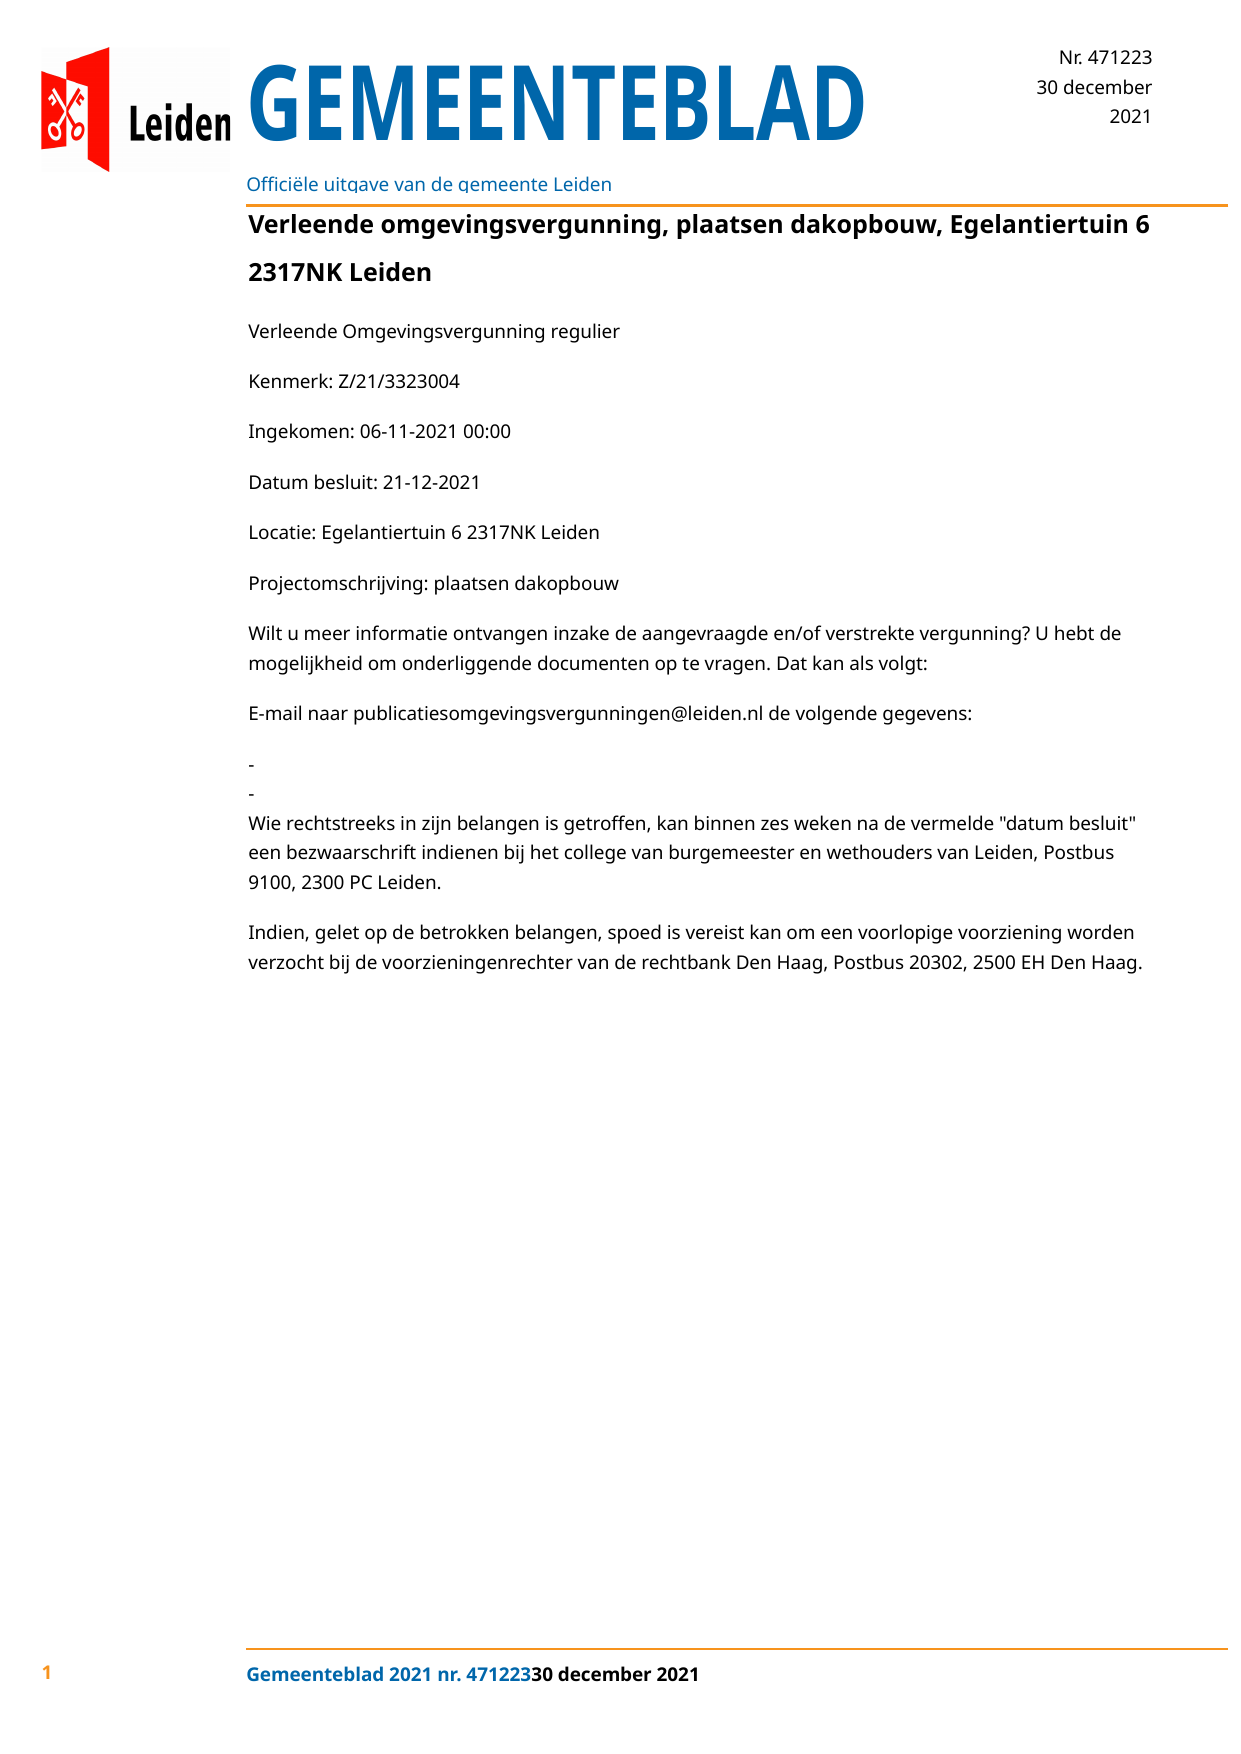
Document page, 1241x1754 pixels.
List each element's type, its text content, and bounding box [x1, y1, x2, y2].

text Wie rechtstreeks in zijn belangen is getroffen, kan binnen zes weken na de vermelde "datum besluit" een bezwaarschrift indienen bij het college van burgemeester en wethouders van Leiden, Postbus 9100, 2300 PC Leiden. [248, 810, 1152, 895]
text Verleende omgevingsvergunning, plaatsen dakopbouw, Egelantiertuin 6 2317NK Leiden [248, 207, 1152, 288]
text Ingekomen: 06-11-2021 00:00 [248, 419, 1152, 444]
picture [41, 47, 231, 172]
text Indien, gelet op de betrokken belangen, spoed is vereist kan om een voorlopige voorziening worden verzocht bij de voorzieningenrechter van de rechtbank Den Haag, Postbus 20302, 2500 EH Den Haag. [248, 919, 1152, 975]
text Verleende Omgevingsvergunning regulier [248, 318, 1152, 344]
text Projectomschrijving: plaatsen dakopbouw [248, 570, 1152, 596]
text Kenmerk: Z/21/3323004 [248, 368, 1152, 394]
text E-mail naar publicatiesomgevingsvergunningen@leiden.nl de volgende gegevens: [248, 700, 1152, 726]
text Datum besluit: 21-12-2021 [248, 469, 1152, 495]
text Wilt u meer informatie ontvangen inzake de aangevraagde en/of verstrekte vergunning? U hebt de mogelijkheid om onderliggende documenten op te vragen. Dat kan als volgt: [248, 620, 1152, 676]
text Locatie: Egelantiertuin 6 2317NK Leiden [248, 519, 1152, 545]
